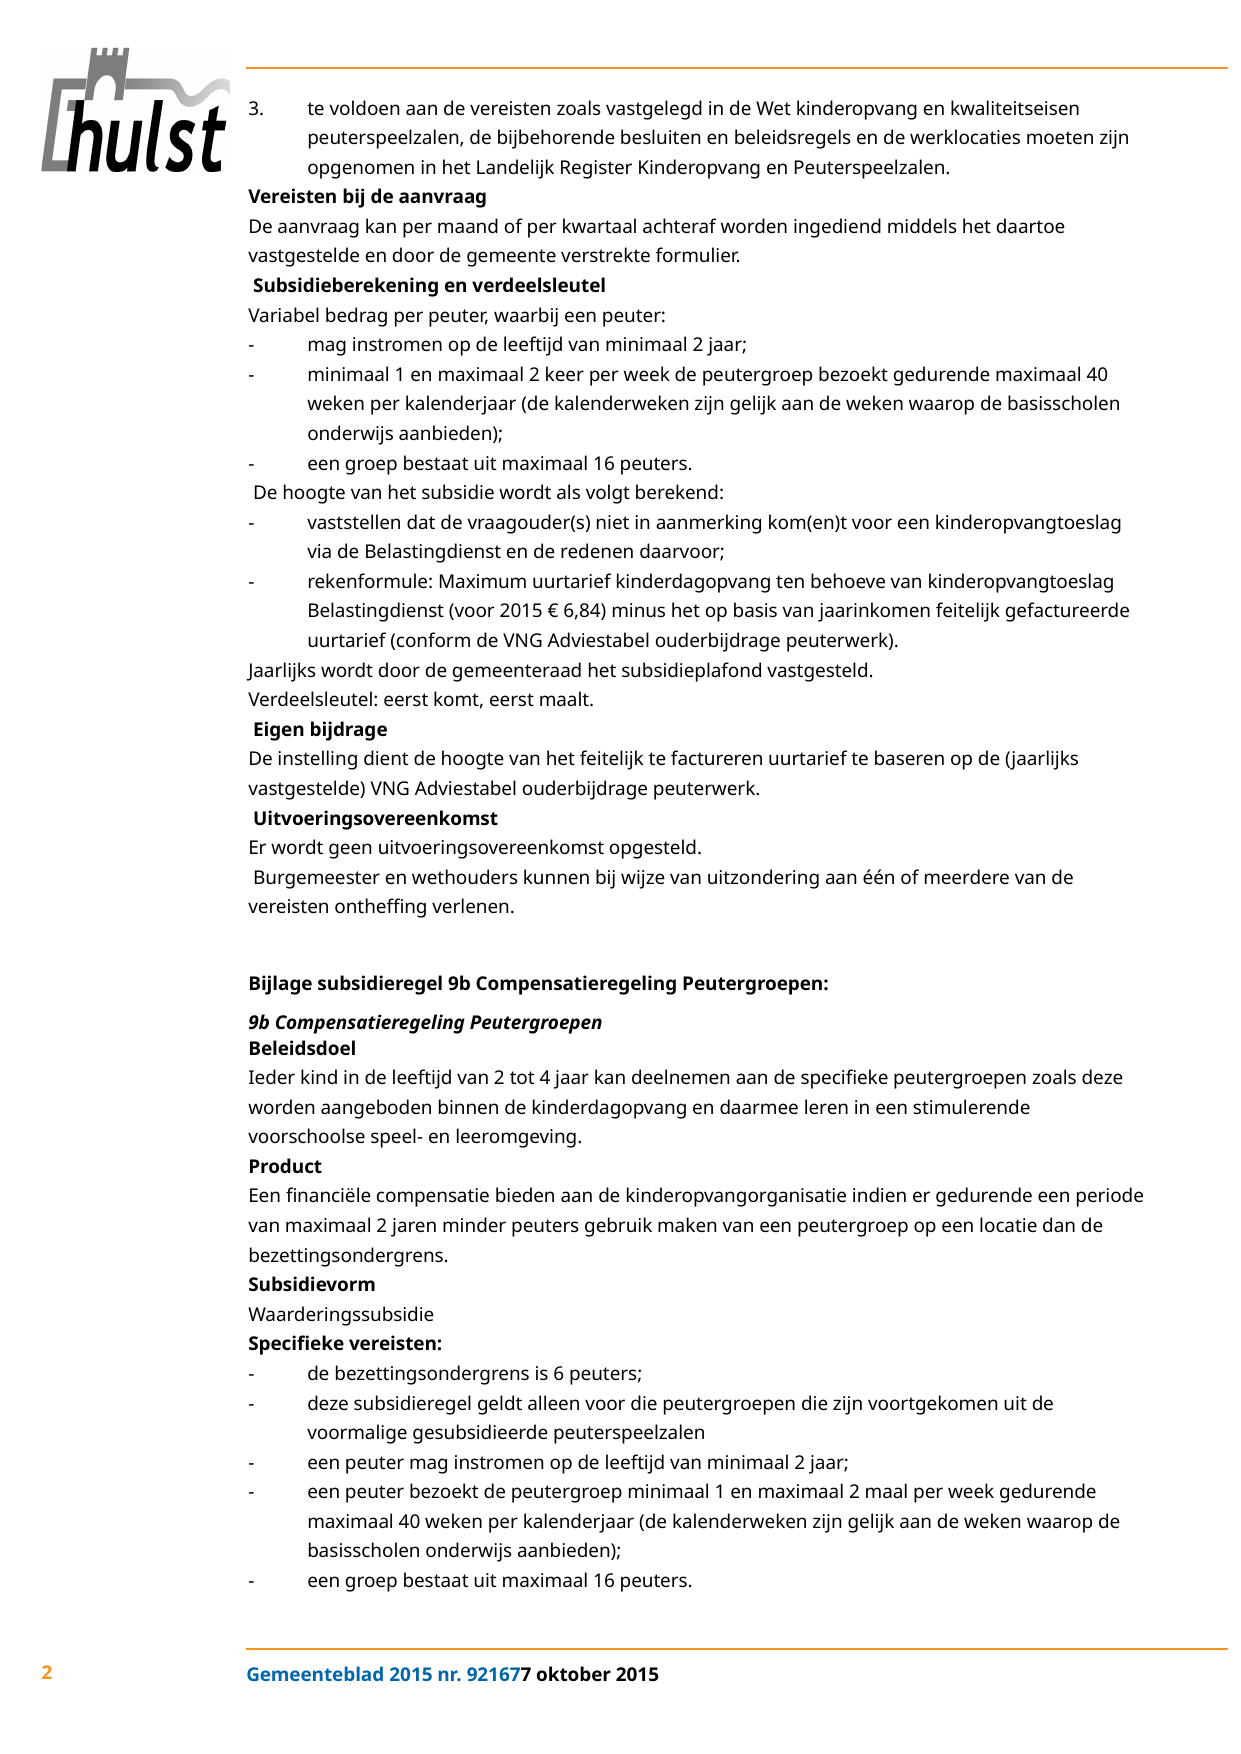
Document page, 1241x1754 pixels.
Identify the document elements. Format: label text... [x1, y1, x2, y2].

text Vereisten bij de aanvraag [248, 183, 1152, 209]
text Waarderingssubsidie [248, 1301, 1152, 1327]
text Verdeelsleutel: eerst komt, eerst maalt. [248, 686, 1152, 712]
list te voldoen aan de vereisten zoals vastgelegd in de Wet kinderopvang en kwaliteitseisen peuterspeelzalen, de bijbehorende besluiten en beleidsregels en de werklocaties moeten zijn opgenomen in het Landelijk Register Kinderopvang en Peuterspeelzalen. [248, 95, 1152, 180]
text Subsidieberekening en verdeelsleutel [248, 272, 1152, 298]
text Uitvoeringsovereenkomst [248, 805, 1152, 831]
list deze subsidieregel geldt alleen voor die peutergroepen die zijn voortgekomen uit de voormalige gesubsidieerde peuterspeelzalen [248, 1390, 1152, 1445]
list een groep bestaat uit maximaal 16 peuters. [248, 1567, 1152, 1593]
text Een financiële compensatie bieden aan de kinderopvangorganisatie indien er gedurende een periode van maximaal 2 jaren minder peuters gebruik maken van een peutergroep op een locatie dan de bezettingsondergrens. [248, 1183, 1152, 1267]
list minimaal 1 en maximaal 2 keer per week de peutergroep bezoekt gedurende maximaal 40 weken per kalenderjaar (de kalenderweken zijn gelijk aan de weken waarop de basisscholen onderwijs aanbieden); [248, 361, 1152, 446]
text Ieder kind in de leeftijd van 2 tot 4 jaar kan deelnemen aan de specifieke peutergroepen zoals deze worden aangeboden binnen de kinderdagopvang en daarmee leren in een stimulerende voorschoolse speel- en leeromgeving. [248, 1064, 1152, 1149]
list vaststellen dat de vraagouder(s) niet in aanmerking kom(en)t voor een kinderopvangtoeslag via de Belastingdienst en de redenen daarvoor; [248, 509, 1152, 564]
list mag instromen op de leeftijd van minimaal 2 jaar; [248, 331, 1152, 357]
picture [41, 47, 231, 172]
text Subsidievorm [248, 1271, 1152, 1297]
text Specifieke vereisten: [248, 1331, 1152, 1356]
text Eigen bijdrage [248, 716, 1152, 742]
list rekenformule: Maximum uurtarief kinderdagopvang ten behoeve van kinderopvangtoeslag Belastingdienst (voor 2015 € 6,84) minus het op basis van jaarinkomen feitelijk gefactureerde uurtarief (conform de VNG Adviestabel ouderbijdrage peuterwerk). [248, 568, 1152, 653]
list een peuter mag instromen op de leeftijd van minimaal 2 jaar; [248, 1449, 1152, 1474]
text Product [248, 1153, 1152, 1179]
text De hoogte van het subsidie wordt als volgt berekend: [248, 479, 1152, 505]
list de bezettingsondergrens is 6 peuters; [248, 1360, 1152, 1386]
text Er wordt geen uitvoeringsovereenkomst opgesteld. [248, 834, 1152, 860]
list een groep bestaat uit maximaal 16 peuters. [248, 450, 1152, 476]
text 9b Compensatieregeling Peutergroepen [248, 1009, 1152, 1035]
text Beleidsdoel [248, 1035, 1152, 1060]
text Jaarlijks wordt door de gemeenteraad het subsidieplafond vastgesteld. [248, 657, 1152, 683]
text De instelling dient de hoogte van het feitelijk te factureren uurtarief te baseren op de (jaarlijks vastgestelde) VNG Adviestabel ouderbijdrage peuterwerk. [248, 746, 1152, 801]
text Bijlage subsidieregel 9b Compensatieregeling Peutergroepen: [248, 970, 1152, 995]
text Variabel bedrag per peuter, waarbij een peuter: [248, 302, 1152, 328]
list een peuter bezoekt de peutergroep minimaal 1 en maximaal 2 maal per week gedurende maximaal 40 weken per kalenderjaar (de kalenderweken zijn gelijk aan de weken waarop de basisscholen onderwijs aanbieden); [248, 1478, 1152, 1563]
text De aanvraag kan per maand of per kwartaal achteraf worden ingediend middels het daartoe vastgestelde en door de gemeente verstrekte formulier. [248, 213, 1152, 268]
text Burgemeester en wethouders kunnen bij wijze van uitzondering aan één of meerdere van de vereisten ontheffing verlenen. [248, 864, 1152, 919]
